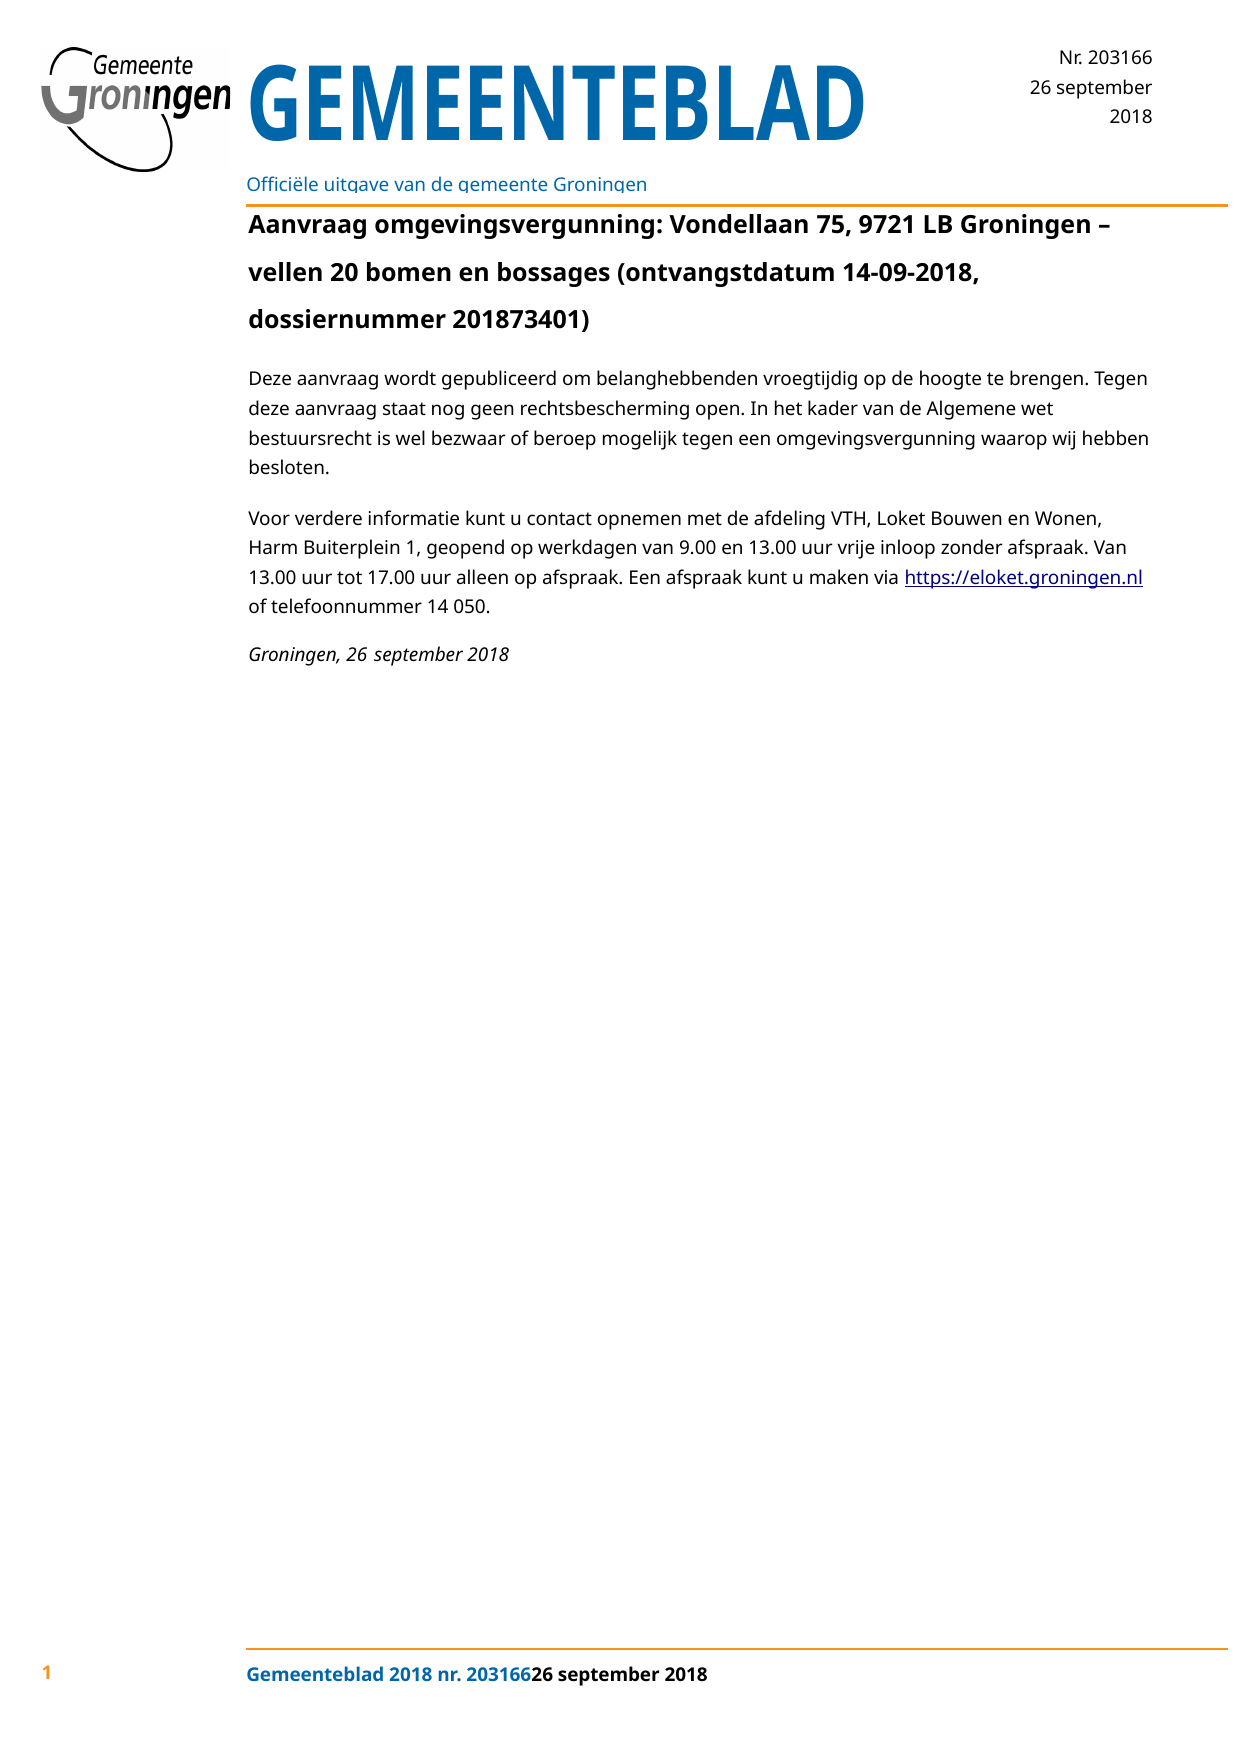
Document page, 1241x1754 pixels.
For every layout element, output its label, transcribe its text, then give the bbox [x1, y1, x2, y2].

picture [41, 47, 231, 172]
text Groningen, 26 september 2018 [248, 641, 1152, 667]
text Deze aanvraag wordt gepubliceerd om belanghebbenden vroegtijdig op de hoogte te brengen. Tegen deze aanvraag staat nog geen rechtsbescherming open. In het kader van de Algemene wet bestuursrecht is wel bezwaar of beroep mogelijk tegen een omgevingsvergunning waarop wij hebben besloten. [248, 366, 1152, 480]
text Voor verdere informatie kunt u contact opnemen met de afdeling VTH, Loket Bouwen en Wonen, Harm Buiterplein 1, geopend op werkdagen van 9.00 en 13.00 uur vrije inloop zonder afspraak. Van 13.00 uur tot 17.00 uur alleen op afspraak. Een afspraak kunt u maken via https://eloket.groningen.nl of telefoonnummer 14 050. [248, 505, 1152, 619]
text Aanvraag omgevingsvergunning: Vondellaan 75, 9721 LB Groningen – vellen 20 bomen en bossages (ontvangstdatum 14-09-2018, dossiernummer 201873401) [248, 207, 1152, 336]
